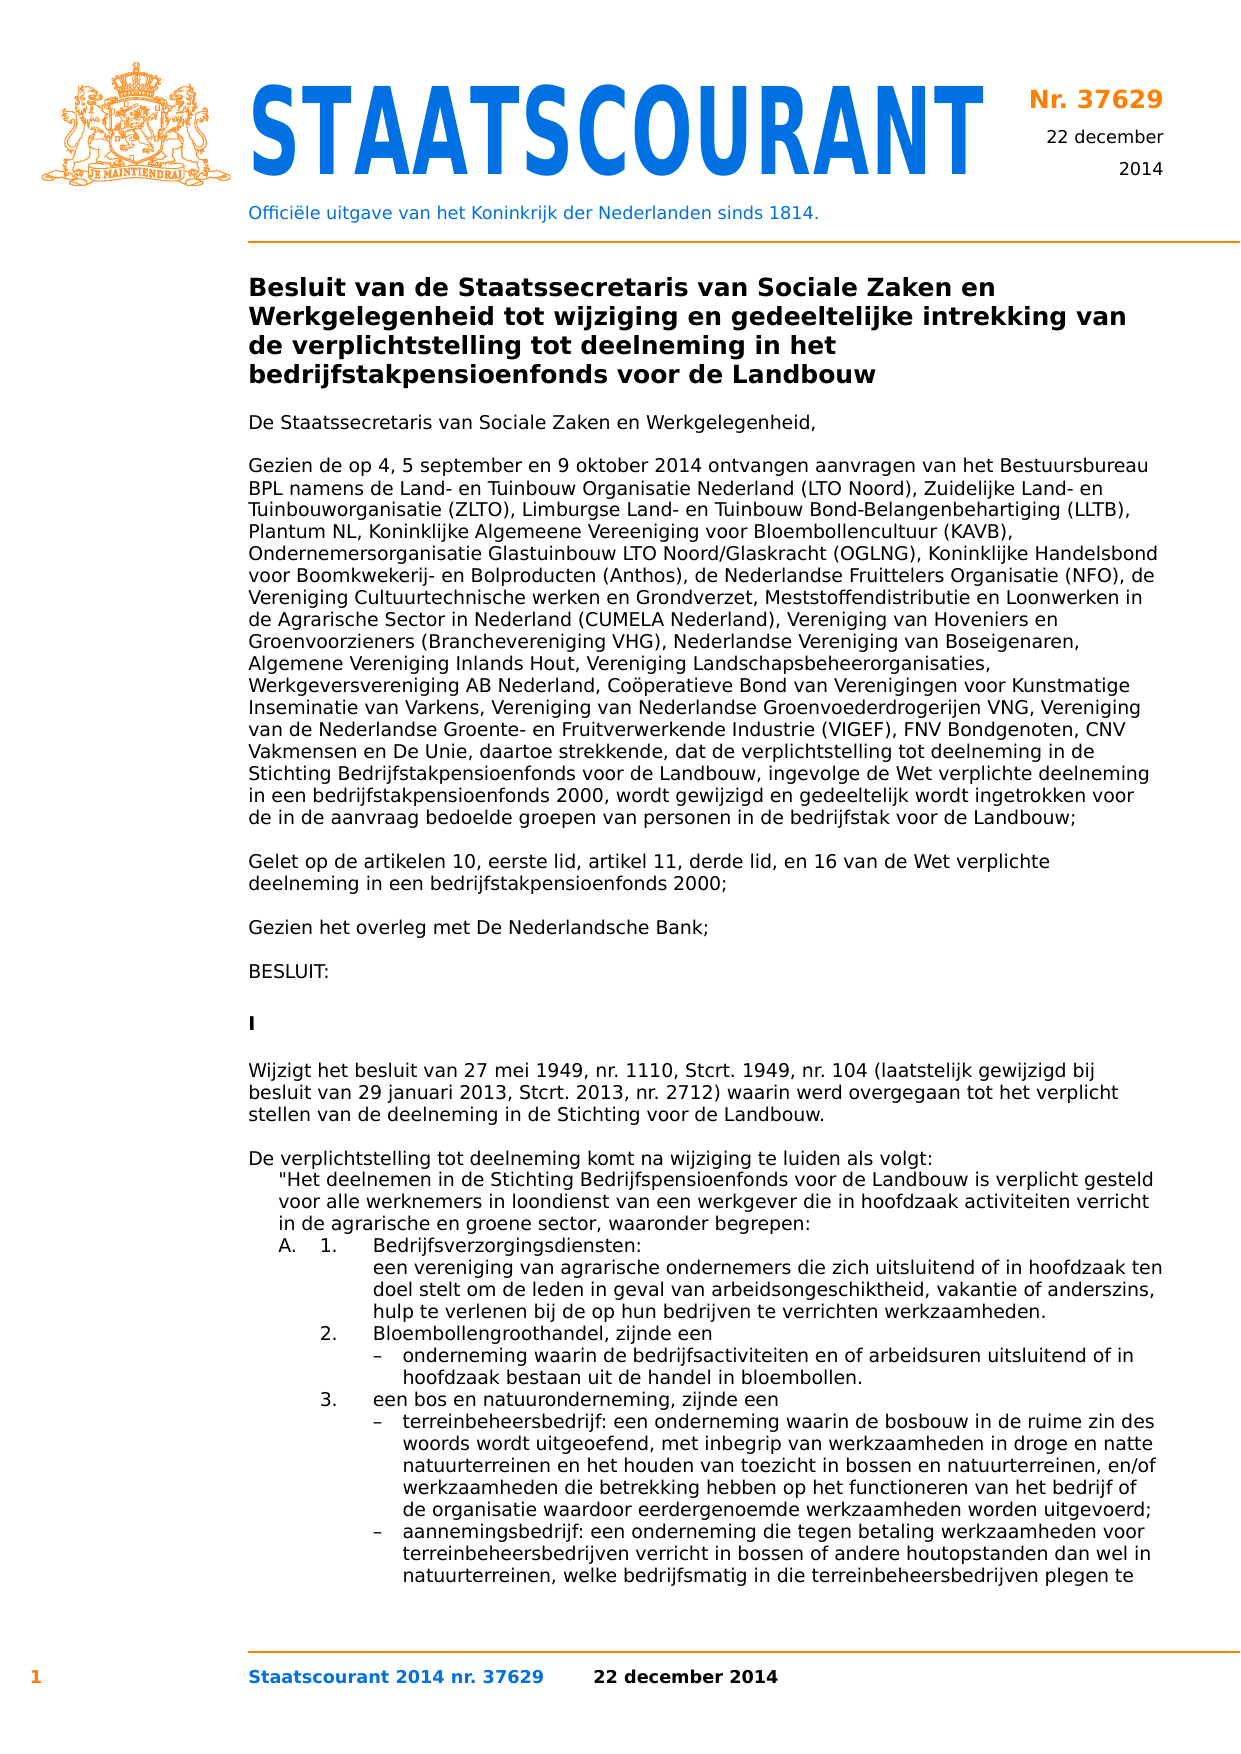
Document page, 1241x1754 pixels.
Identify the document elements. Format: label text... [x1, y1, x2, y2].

subtitle I [248, 1013, 1163, 1034]
text Wijzigt het besluit van 27 mei 1949, nr. 1110, Stcrt. 1949, nr. 104 (laatstelijk gewijzigd bij besluit van 29 januari 2013, Stcrt. 2013, nr. 2712) waarin werd overgegaan tot het verplicht stellen van de deelneming in de Stichting voor de Landbouw. [248, 1059, 1163, 1126]
table_cell 2014 [998, 153, 1240, 203]
table_header [25, 62, 248, 241]
text A. 1. Bedrijfsverzorgingsdiensten: [278, 1235, 1163, 1257]
text 3. een bos en natuuronderneming, zijnde een [319, 1389, 1163, 1411]
table_cell 22 december [998, 121, 1240, 153]
text De Staatssecretaris van Sociale Zaken en Werkgelegenheid, [248, 412, 1163, 433]
text Gezien het overleg met De Nederlandsche Bank; [248, 917, 1163, 939]
text 2. Bloembollengroothandel, zijnde een [319, 1323, 1163, 1345]
table_header STAATSCOURANT [248, 62, 998, 203]
text – onderneming waarin de bedrijfsactiviteiten en of arbeidsuren uitsluitend of in hoofdzaak bestaan uit de handel in bloembollen. [373, 1345, 1163, 1389]
text De verplichtstelling tot deelneming komt na wijziging te luiden als volgt: [248, 1147, 1163, 1169]
text – aannemingsbedrijf: een onderneming die tegen betaling werkzaamheden voor terreinbeheersbedrijven verricht in bossen of andere houtopstanden dan wel in natuurterreinen, welke bedrijfsmatig in die terreinbeheersbedrijven plegen te [373, 1521, 1163, 1587]
table_cell Officiële uitgave van het Koninkrijk der Nederlanden sinds 1814. [248, 203, 1240, 241]
text – terreinbeheersbedrijf: een onderneming waarin de bosbouw in de ruime zin des woords wordt uitgeoefend, met inbegrip van werkzaamheden in droge en natte natuurterreinen en het houden van toezicht in bossen en natuurterreinen, en/of werkzaamheden die betrekking hebben op het functioneren van het bedrijf of de organisatie waardoor eerdergenoemde werkzaamheden worden uitgevoerd; [373, 1411, 1163, 1521]
text "Het deelnemen in de Stichting Bedrijfspensioenfonds voor de Landbouw is verplicht gesteld voor alle werknemers in loondienst van een werkgever die in hoofdzaak activiteiten verricht in de agrarische en groene sector, waaronder begrepen: [278, 1169, 1163, 1235]
subtitle Besluit van de Staatssecretaris van Sociale Zaken en Werkgelegenheid tot wijziging en gedeeltelijke intrekking van de verplichtstelling tot deelneming in het bedrijfstakpensioenfonds voor de Landbouw [248, 273, 1163, 390]
picture [41, 62, 231, 186]
table_header Nr. 37629 [998, 62, 1240, 121]
text een vereniging van agrarische ondernemers die zich uitsluitend of in hoofdzaak ten doel stelt om de leden in geval van arbeidsongeschiktheid, vakantie of anderszins, hulp te verlenen bij de op hun bedrijven te verrichten werkzaamheden. [373, 1257, 1163, 1323]
text BESLUIT: [248, 961, 1163, 983]
text Gezien de op 4, 5 september en 9 oktober 2014 ontvangen aanvragen van het Bestuursbureau BPL namens de Land- en Tuinbouw Organisatie Nederland (LTO Noord), Zuidelijke Land- en Tuinbouworganisatie (ZLTO), Limburgse Land- en Tuinbouw Bond-Belangenbehartiging (LLTB), Plantum NL, Koninklijke Algemeene Vereeniging voor Bloembollencultuur (KAVB), Ondernemersorganisatie Glastuinbouw LTO Noord/Glaskracht (OGLNG), Koninklijke Handelsbond voor Boomkwekerij- en Bolproducten (Anthos), de Nederlandse Fruittelers Organisatie (NFO), de Vereniging Cultuurtechnische werken en Grondverzet, Meststoffendistributie en Loonwerken in de Agrarische Sector in Nederland (CUMELA Nederland), Vereniging van Hoveniers en Groenvoorzieners (Branchevereniging VHG), Nederlandse Vereniging van Boseigenaren, Algemene Vereniging Inlands Hout, Vereniging Landschapsbeheerorganisaties, Werkgeversvereniging AB Nederland, Coöperatieve Bond van Verenigingen voor Kunstmatige Inseminatie van Varkens, Vereniging van Nederlandse Groenvoederdrogerijen VNG, Vereniging van de Nederlandse Groente- en Fruitverwerkende Industrie (VIGEF), FNV Bondgenoten, CNV Vakmensen en De Unie, daartoe strekkende, dat de verplichtstelling tot deelneming in de Stichting Bedrijfstakpensioenfonds voor de Landbouw, ingevolge de Wet verplichte deelneming in een bedrijfstakpensioenfonds 2000, wordt gewijzigd en gedeeltelijk wordt ingetrokken voor de in de aanvraag bedoelde groepen van personen in de bedrijfstak voor de Landbouw; [248, 455, 1163, 829]
text Gelet op de artikelen 10, eerste lid, artikel 11, derde lid, en 16 van de Wet verplichte deelneming in een bedrijfstakpensioenfonds 2000; [248, 851, 1163, 895]
